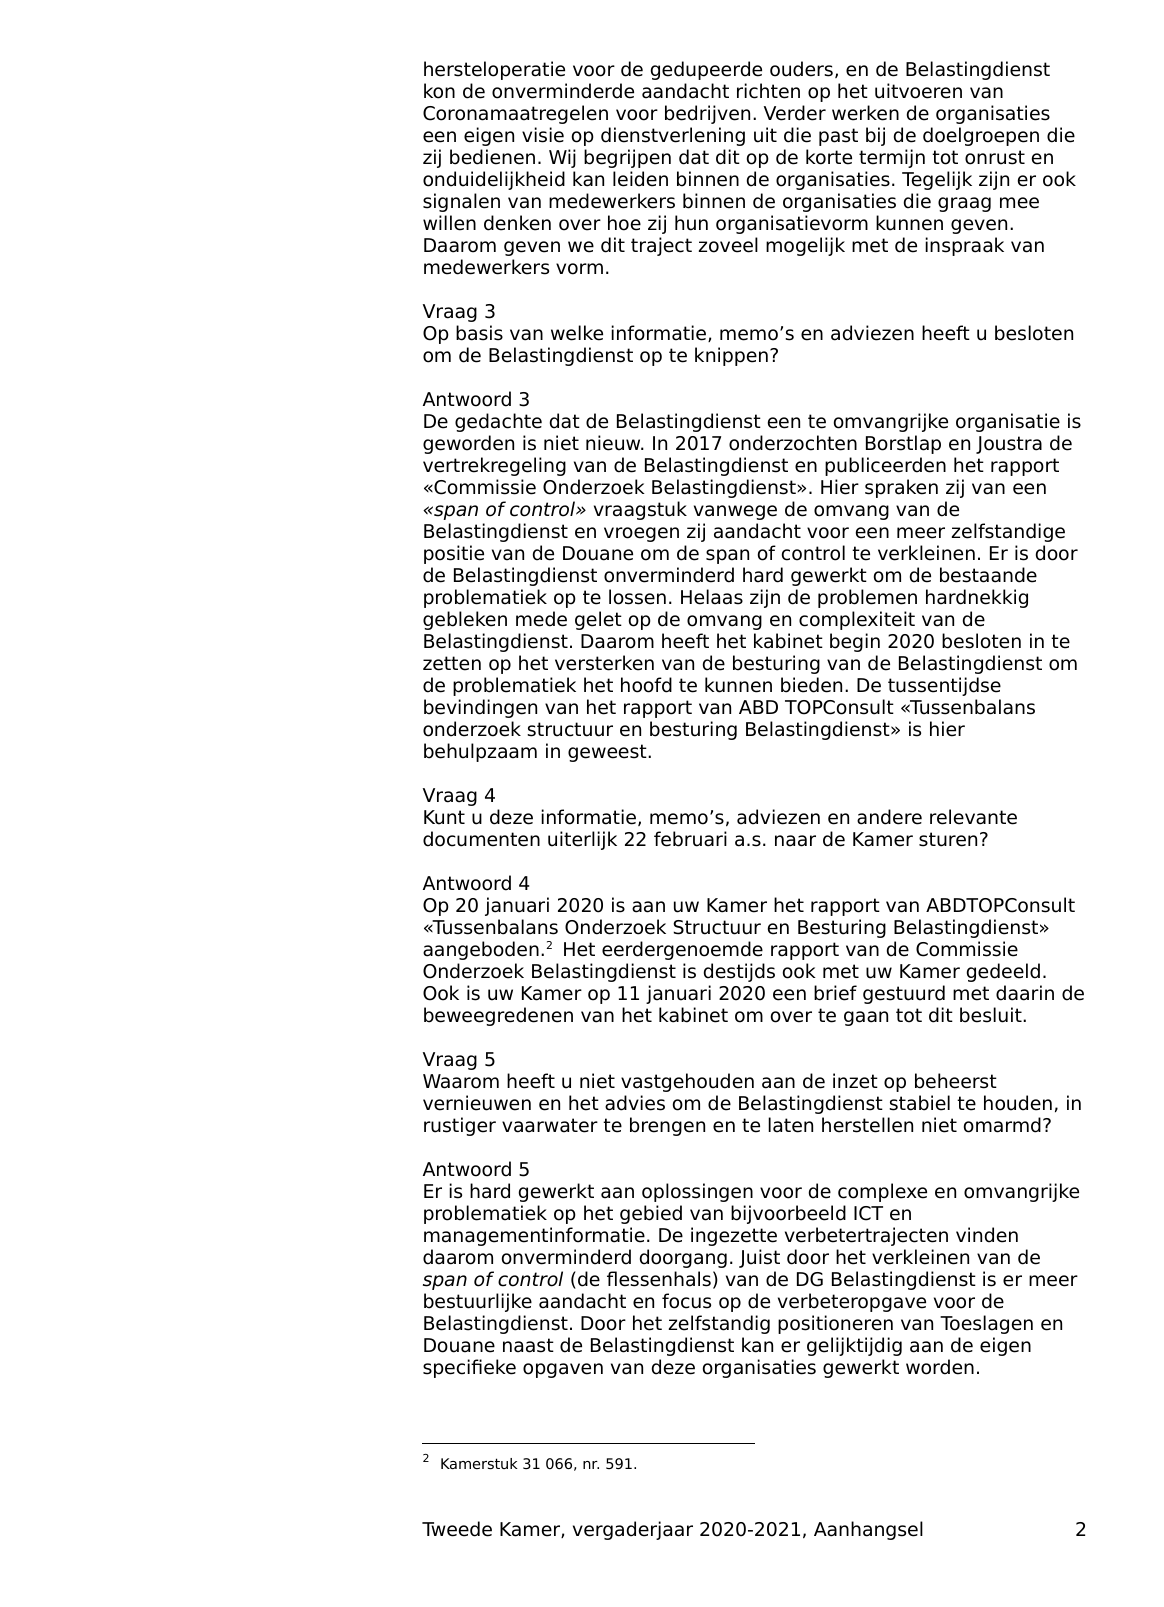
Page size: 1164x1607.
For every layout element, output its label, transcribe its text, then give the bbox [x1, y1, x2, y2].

text Op 20 januari 2020 is aan uw Kamer het rapport van ABDTOPConsult «Tussenbalans Onderzoek Structuur en Besturing Belastingdienst» aangeboden. Het eerdergenoemde rapport van de Commissie Onderzoek Belastingdienst is destijds ook met uw Kamer gedeeld. Ook is uw Kamer op 11 januari 2020 een brief gestuurd met daarin de beweegredenen van het kabinet om over te gaan tot dit besluit. [422, 895, 1087, 1027]
text Vraag 3 [422, 301, 1087, 323]
text Kunt u deze informatie, memo’s, adviezen en andere relevante documenten uiterlijk 22 februari a.s. naar de Kamer sturen? [422, 807, 1087, 851]
text Op basis van welke informatie, memo’s en adviezen heeft u besloten om de Belastingdienst op te knippen? [422, 323, 1087, 367]
text Vraag 4 [422, 785, 1087, 807]
text Kamerstuk 31 066, nr. 591. [422, 1452, 1087, 1474]
text hersteloperatie voor de gedupeerde ouders, en de Belastingdienst kon de onverminderde aandacht richten op het uitvoeren van Coronamaatregelen voor bedrijven. Verder werken de organisaties een eigen visie op dienstverlening uit die past bij de doelgroepen die zij bedienen. Wij begrijpen dat dit op de korte termijn tot onrust en onduidelijkheid kan leiden binnen de organisaties. Tegelijk zijn er ook signalen van medewerkers binnen de organisaties die graag mee willen denken over hoe zij hun organisatievorm kunnen geven. Daarom geven we dit traject zoveel mogelijk met de inspraak van medewerkers vorm. [422, 59, 1087, 279]
text Antwoord 3 [422, 389, 1087, 411]
text Er is hard gewerkt aan oplossingen voor de complexe en omvangrijke problematiek op het gebied van bijvoorbeeld ICT en managementinformatie. De ingezette verbetertrajecten vinden daarom onverminderd doorgang. Juist door het verkleinen van de span of control (de flessenhals) van de DG Belastingdienst is er meer bestuurlijke aandacht en focus op de verbeteropgave voor de Belastingdienst. Door het zelfstandig positioneren van Toeslagen en Douane naast de Belastingdienst kan er gelijktijdig aan de eigen specifieke opgaven van deze organisaties gewerkt worden. [422, 1181, 1087, 1379]
text Vraag 5 [422, 1049, 1087, 1071]
text De gedachte dat de Belastingdienst een te omvangrijke organisatie is geworden is niet nieuw. In 2017 onderzochten Borstlap en Joustra de vertrekregeling van de Belastingdienst en publiceerden het rapport «Commissie Onderzoek Belastingdienst». Hier spraken zij van een «span of control» vraagstuk vanwege de omvang van de Belastingdienst en vroegen zij aandacht voor een meer zelfstandige positie van de Douane om de span of control te verkleinen. Er is door de Belastingdienst onverminderd hard gewerkt om de bestaande problematiek op te lossen. Helaas zijn de problemen hardnekkig gebleken mede gelet op de omvang en complexiteit van de Belastingdienst. Daarom heeft het kabinet begin 2020 besloten in te zetten op het versterken van de besturing van de Belastingdienst om de problematiek het hoofd te kunnen bieden. De tussentijdse bevindingen van het rapport van ABD TOPConsult «Tussenbalans onderzoek structuur en besturing Belastingdienst» is hier behulpzaam in geweest. [422, 411, 1087, 763]
text Waarom heeft u niet vastgehouden aan de inzet op beheerst vernieuwen en het advies om de Belastingdienst stabiel te houden, in rustiger vaarwater te brengen en te laten herstellen niet omarmd? [422, 1071, 1087, 1137]
text Antwoord 5 [422, 1159, 1087, 1181]
text Antwoord 4 [422, 873, 1087, 895]
